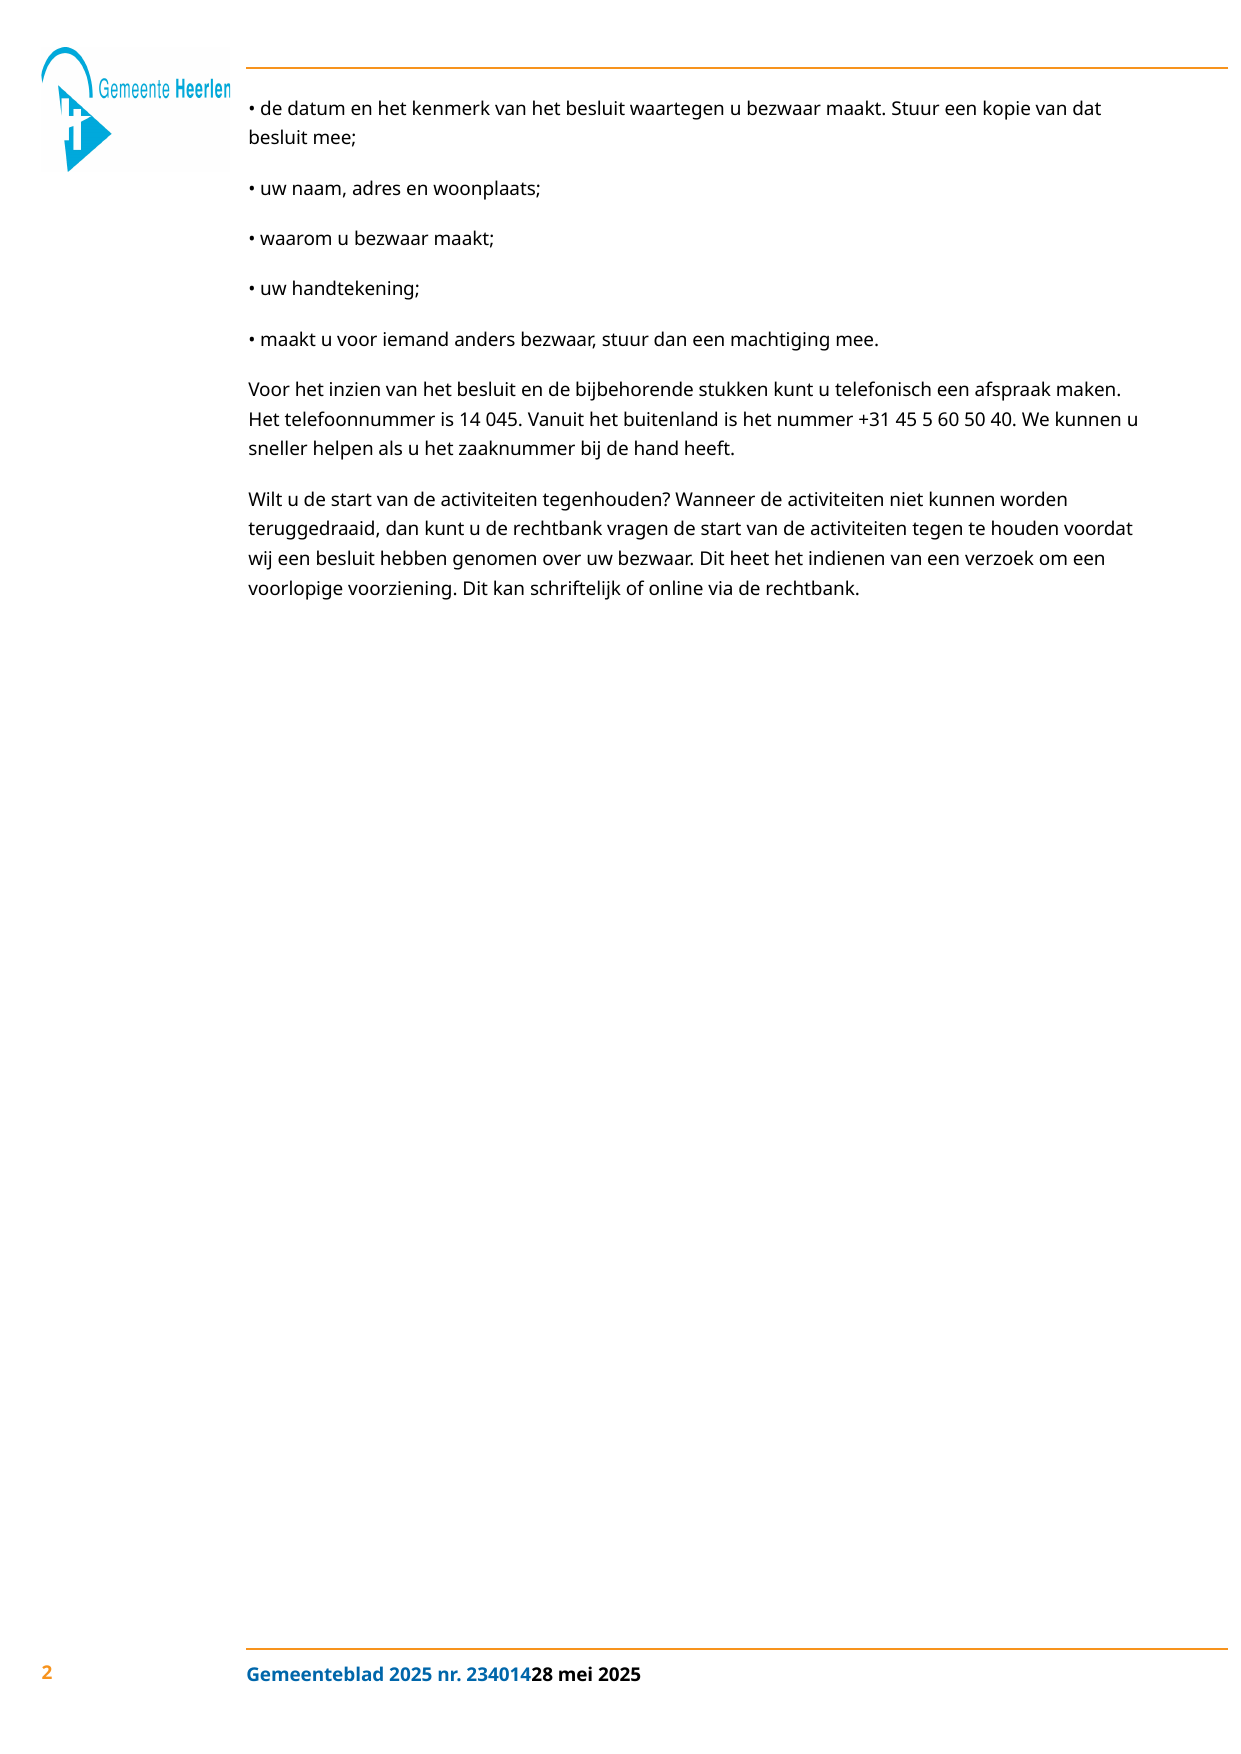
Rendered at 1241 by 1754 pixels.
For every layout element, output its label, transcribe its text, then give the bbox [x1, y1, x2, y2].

text Voor het inzien van het besluit en de bijbehorende stukken kunt u telefonisch een afspraak maken. Het telefoonnummer is 14 045. Vanuit het buitenland is het nummer +31 45 5 60 50 40. We kunnen u sneller helpen als u het zaaknummer bij de hand heeft. [248, 376, 1152, 461]
text • de datum en het kenmerk van het besluit waartegen u bezwaar maakt. Stuur een kopie van dat besluit mee; [248, 95, 1152, 150]
text • uw handtekening; [248, 276, 1152, 301]
text • uw naam, adres en woonplaats; [248, 175, 1152, 201]
picture [41, 47, 231, 172]
text • waarom u bezwaar maakt; [248, 225, 1152, 251]
text Wilt u de start van de activiteiten tegenhouden? Wanneer de activiteiten niet kunnen worden teruggedraaid, dan kunt u de rechtbank vragen de start van de activiteiten tegen te houden voordat wij een besluit hebben genomen over uw bezwaar. Dit heet het indienen van een verzoek om een voorlopige voorziening. Dit kan schriftelijk of online via de rechtbank. [248, 486, 1152, 601]
text • maakt u voor iemand anders bezwaar, stuur dan een machtiging mee. [248, 326, 1152, 352]
picture [41, 47, 59, 70]
